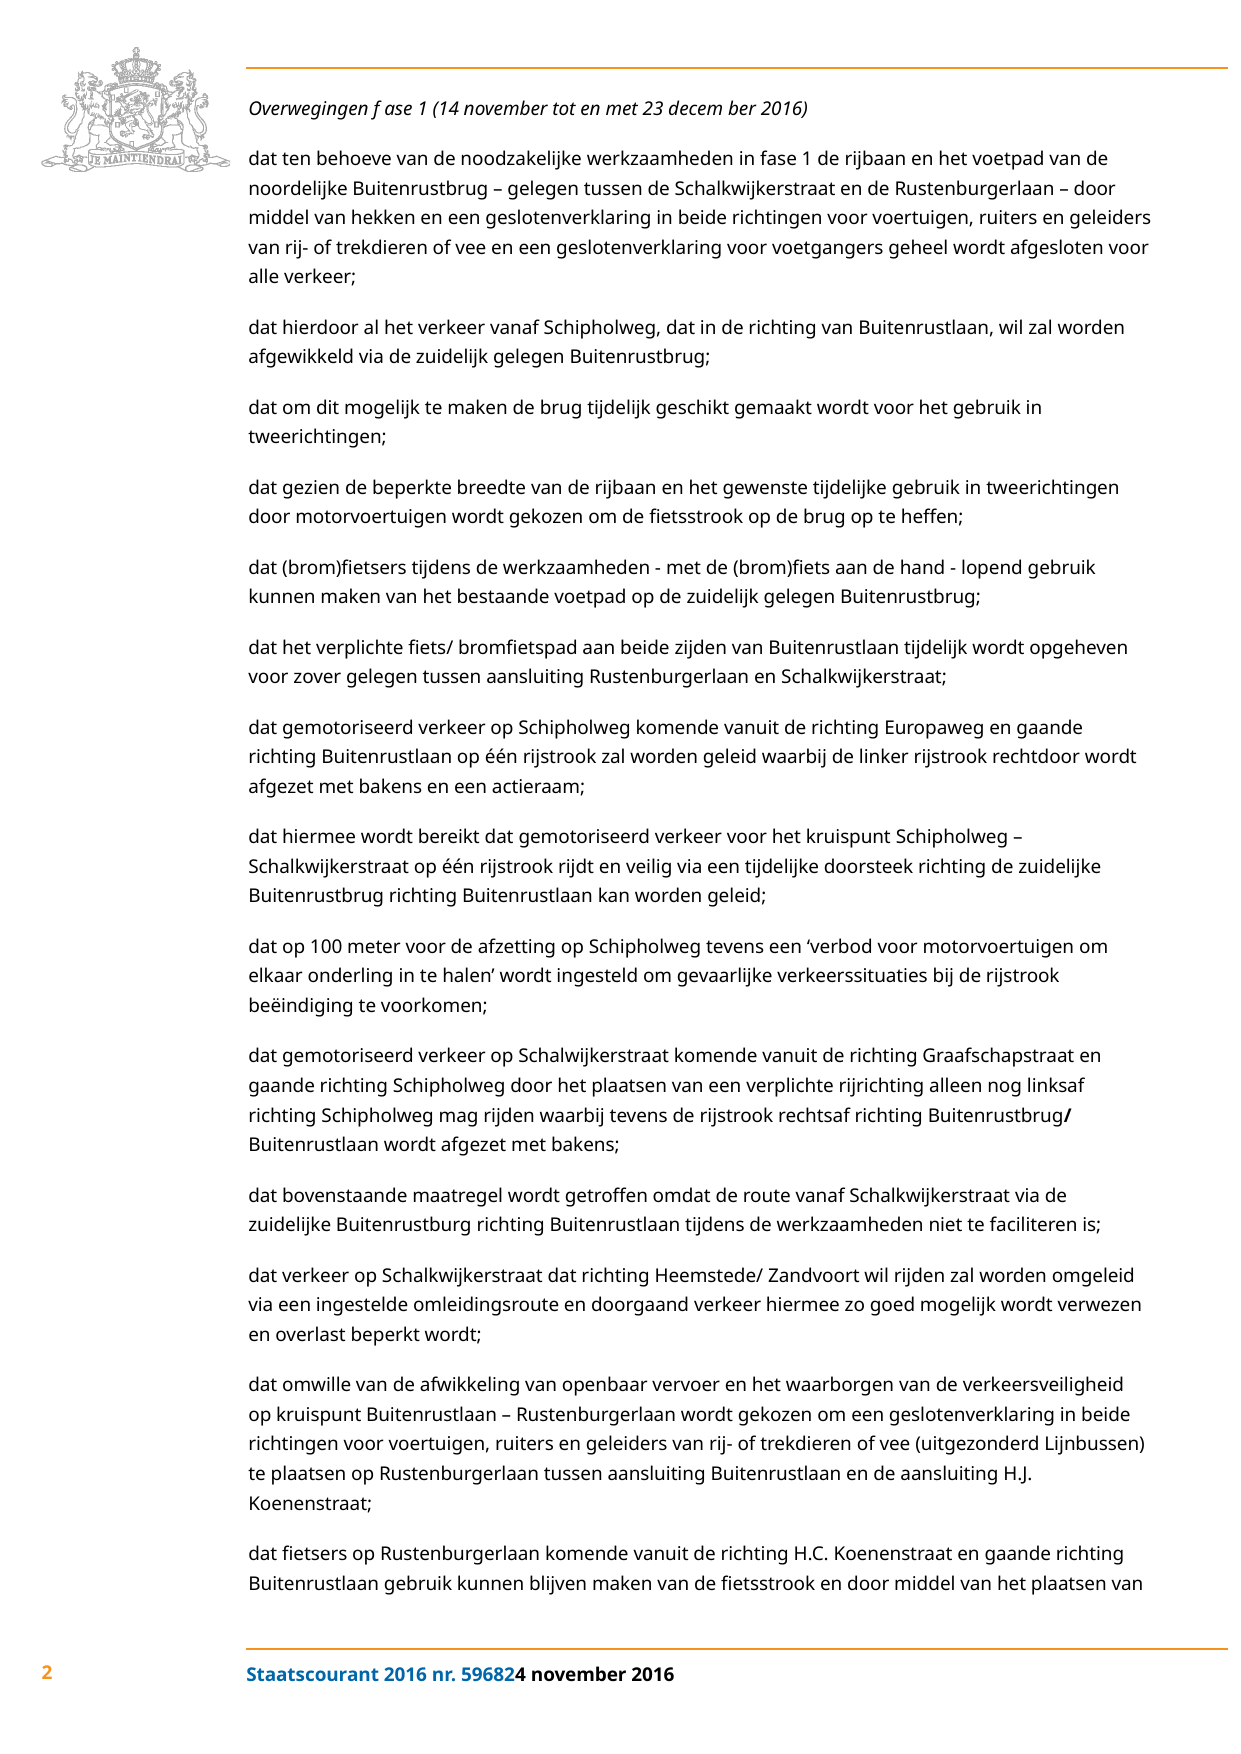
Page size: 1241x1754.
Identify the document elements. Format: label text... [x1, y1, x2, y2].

text dat gemotoriseerd verkeer op Schipholweg komende vanuit de richting Europaweg en gaande richting Buitenrustlaan op één rijstrook zal worden geleid waarbij de linker rijstrook rechtdoor wordt afgezet met bakens en een actieraam; [248, 714, 1152, 799]
text dat om dit mogelijk te maken de brug tijdelijk geschikt gemaakt wordt voor het gebruik in tweerichtingen; [248, 394, 1152, 449]
text dat bovenstaande maatregel wordt getroffen omdat de route vanaf Schalkwijkerstraat via de zuidelijke Buitenrustburg richting Buitenrustlaan tijdens de werkzaamheden niet te faciliteren is; [248, 1182, 1152, 1237]
text dat hierdoor al het verkeer vanaf Schipholweg, dat in de richting van Buitenrustlaan, wil zal worden afgewikkeld via de zuidelijk gelegen Buitenrustbrug; [248, 314, 1152, 369]
text dat (brom)fietsers tijdens de werkzaamheden - met de (brom)fiets aan de hand - lopend gebruik kunnen maken van het bestaande voetpad op de zuidelijk gelegen Buitenrustbrug; [248, 554, 1152, 609]
text dat ten behoeve van de noodzakelijke werkzaamheden in fase 1 de rijbaan en het voetpad van de noordelijke Buitenrustbrug – gelegen tussen de Schalkwijkerstraat en de Rustenburgerlaan – door middel van hekken en een geslotenverklaring in beide richtingen voor voertuigen, ruiters en geleiders van rij- of trekdieren of vee en een geslotenverklaring voor voetgangers geheel wordt afgesloten voor alle verkeer; [248, 145, 1152, 289]
text dat gemotoriseerd verkeer op Schalwijkerstraat komende vanuit de richting Graafschapstraat en gaande richting Schipholweg door het plaatsen van een verplichte rijrichting alleen nog linksaf richting Schipholweg mag rijden waarbij tevens de rijstrook rechtsaf richting Buitenrustbrug/ Buitenrustlaan wordt afgezet met bakens; [248, 1043, 1152, 1157]
text dat hiermee wordt bereikt dat gemotoriseerd verkeer voor het kruispunt Schipholweg – Schalkwijkerstraat op één rijstrook rijdt en veilig via een tijdelijke doorsteek richting de zuidelijke Buitenrustbrug richting Buitenrustlaan kan worden geleid; [248, 823, 1152, 908]
picture [41, 47, 231, 172]
text dat verkeer op Schalkwijkerstraat dat richting Heemstede/ Zandvoort wil rijden zal worden omgeleid via een ingestelde omleidingsroute en doorgaand verkeer hiermee zo goed mogelijk wordt verwezen en overlast beperkt wordt; [248, 1262, 1152, 1347]
text Overwegingen f ase 1 (14 november tot en met 23 decem ber 2016) [248, 95, 1152, 121]
text dat gezien de beperkte breedte van de rijbaan en het gewenste tijdelijke gebruik in tweerichtingen door motorvoertuigen wordt gekozen om de fietsstrook op de brug op te heffen; [248, 474, 1152, 529]
text dat het verplichte fiets/ bromfietspad aan beide zijden van Buitenrustlaan tijdelijk wordt opgeheven voor zover gelegen tussen aansluiting Rustenburgerlaan en Schalkwijkerstraat; [248, 634, 1152, 689]
text dat op 100 meter voor de afzetting op Schipholweg tevens een ‘verbod voor motorvoertuigen om elkaar onderling in te halen’ wordt ingesteld om gevaarlijke verkeerssituaties bij de rijstrook beëindiging te voorkomen; [248, 933, 1152, 1018]
text dat fietsers op Rustenburgerlaan komende vanuit de richting H.C. Koenenstraat en gaande richting Buitenrustlaan gebruik kunnen blijven maken van de fietsstrook en door middel van het plaatsen van [248, 1540, 1152, 1596]
text dat omwille van de afwikkeling van openbaar vervoer en het waarborgen van de verkeersveiligheid op kruispunt Buitenrustlaan – Rustenburgerlaan wordt gekozen om een geslotenverklaring in beide richtingen voor voertuigen, ruiters en geleiders van rij- of trekdieren of vee (uitgezonderd Lijnbussen) te plaatsen op Rustenburgerlaan tussen aansluiting Buitenrustlaan en de aansluiting H.J. Koenenstraat; [248, 1371, 1152, 1516]
